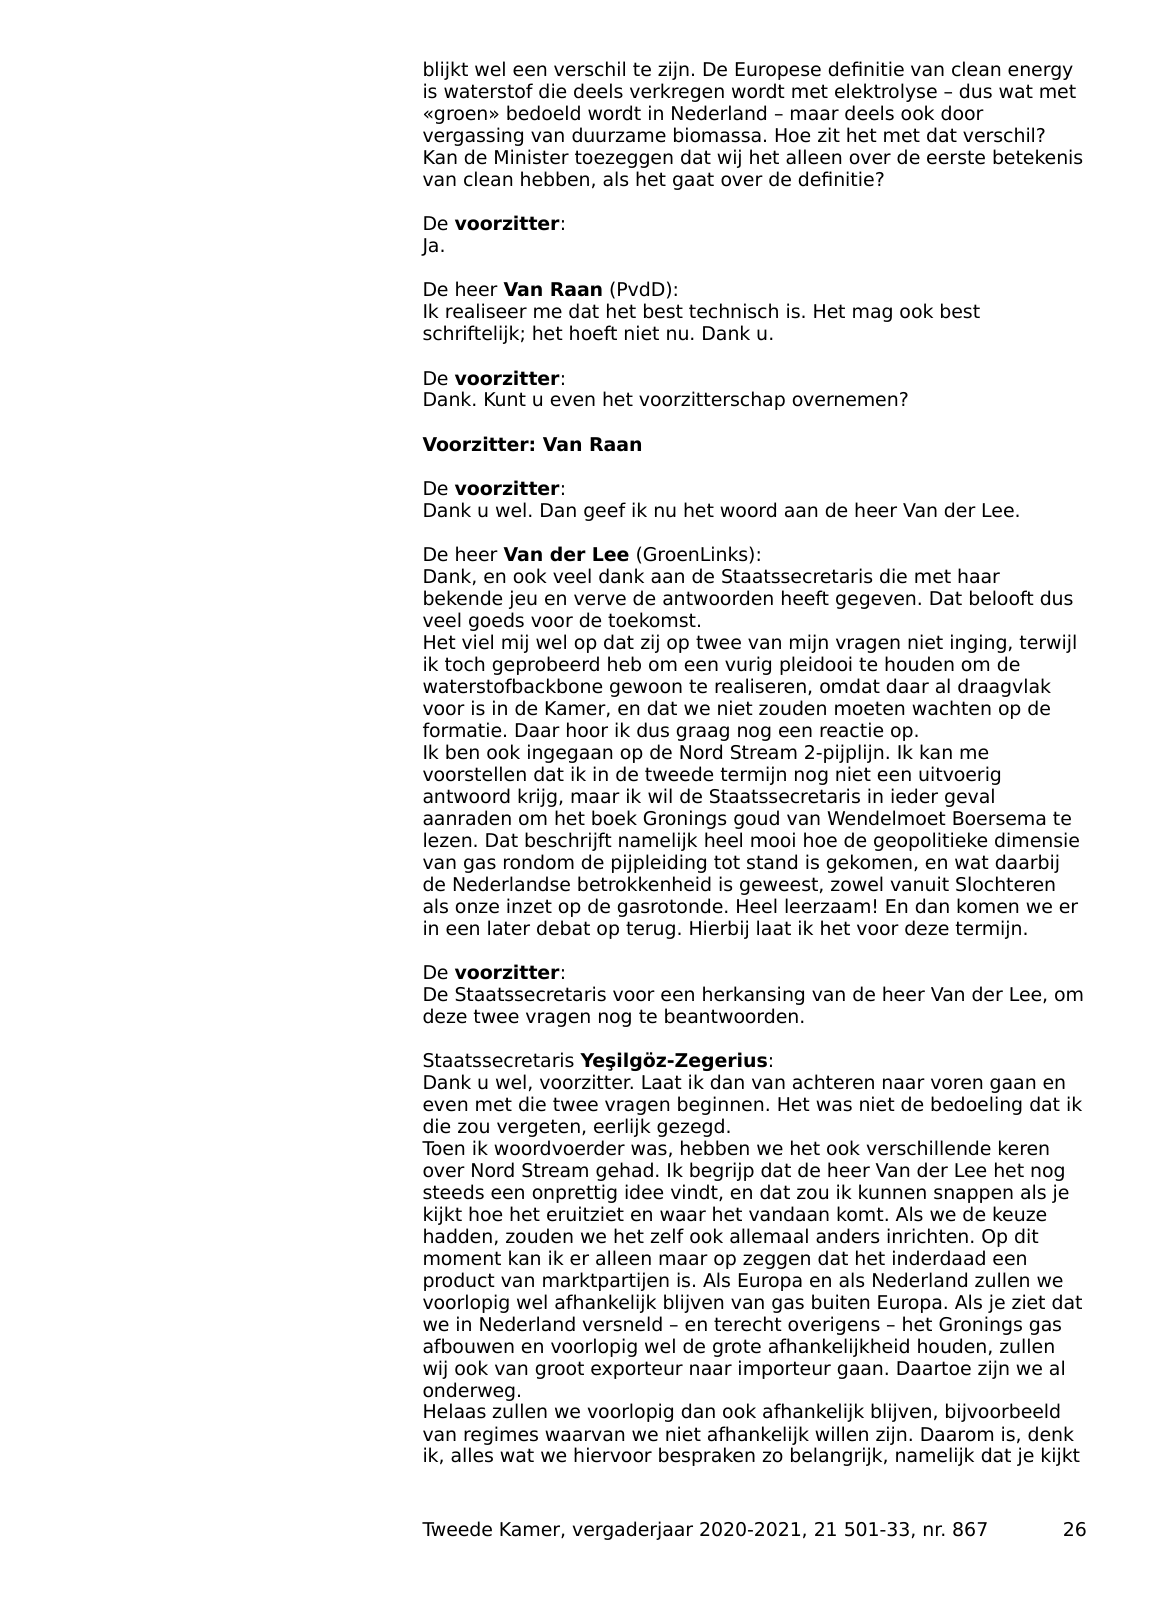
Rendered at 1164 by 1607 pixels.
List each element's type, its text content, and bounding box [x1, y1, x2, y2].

text De voorzitter: [422, 962, 1087, 984]
text Helaas zullen we voorlopig dan ook afhankelijk blijven, bijvoorbeeld van regimes waarvan we niet afhankelijk willen zijn. Daarom is, denk ik, alles wat we hiervoor bespraken zo belangrijk, namelijk dat je kijkt [422, 1401, 1087, 1467]
text Ik ben ook ingegaan op de Nord Stream 2-pijplijn. Ik kan me voorstellen dat ik in de tweede termijn nog niet een uitvoerig antwoord krijg, maar ik wil de Staatssecretaris in ieder geval aanraden om het boek Gronings goud van Wendelmoet Boersema te lezen. Dat beschrijft namelijk heel mooi hoe de geopolitieke dimensie van gas rondom de pijpleiding tot stand is gekomen, en wat daarbij de Nederlandse betrokkenheid is geweest, zowel vanuit Slochteren als onze inzet op de gasrotonde. Heel leerzaam! En dan komen we er in een later debat op terug. Hierbij laat ik het voor deze termijn. [422, 742, 1087, 939]
text Dank, en ook veel dank aan de Staatssecretaris die met haar bekende jeu en verve de antwoorden heeft gegeven. Dat belooft dus veel goeds voor de toekomst. [422, 566, 1087, 632]
text De voorzitter: [422, 213, 1087, 235]
text De heer Van der Lee (GroenLinks): [422, 544, 1087, 566]
text De heer Van Raan (PvdD): [422, 279, 1087, 301]
text De voorzitter: [422, 478, 1087, 500]
text Staatssecretaris Yeşilgöz-Zegerius: [422, 1050, 1087, 1072]
text Toen ik woordvoerder was, hebben we het ook verschillende keren over Nord Stream gehad. Ik begrijp dat de heer Van der Lee het nog steeds een onprettig idee vindt, en dat zou ik kunnen snappen als je kijkt hoe het eruitziet en waar het vandaan komt. Als we de keuze hadden, zouden we het zelf ook allemaal anders inrichten. Op dit moment kan ik er alleen maar op zeggen dat het inderdaad een product van marktpartijen is. Als Europa en als Nederland zullen we voorlopig wel afhankelijk blijven van gas buiten Europa. Als je ziet dat we in Nederland versneld – en terecht overigens – het Gronings gas afbouwen en voorlopig wel de grote afhankelijkheid houden, zullen wij ook van groot exporteur naar importeur gaan. Daartoe zijn we al onderweg. [422, 1138, 1087, 1401]
text De voorzitter: [422, 367, 1087, 389]
text Dank u wel, voorzitter. Laat ik dan van achteren naar voren gaan en even met die twee vragen beginnen. Het was niet de bedoeling dat ik die zou vergeten, eerlijk gezegd. [422, 1072, 1087, 1138]
text Ja. [422, 235, 1087, 257]
text Dank. Kunt u even het voorzitterschap overnemen? [422, 389, 1087, 411]
text Het viel mij wel op dat zij op twee van mijn vragen niet inging, terwijl ik toch geprobeerd heb om een vurig pleidooi te houden om de waterstofbackbone gewoon te realiseren, omdat daar al draagvlak voor is in de Kamer, en dat we niet zouden moeten wachten op de formatie. Daar hoor ik dus graag nog een reactie op. [422, 632, 1087, 742]
subtitle Voorzitter: Van Raan [422, 433, 1087, 456]
text blijkt wel een verschil te zijn. De Europese definitie van clean energy is waterstof die deels verkregen wordt met elektrolyse – dus wat met «groen» bedoeld wordt in Nederland – maar deels ook door vergassing van duurzame biomassa. Hoe zit het met dat verschil? Kan de Minister toezeggen dat wij het alleen over de eerste betekenis van clean hebben, als het gaat over de definitie? [422, 59, 1087, 191]
text De Staatssecretaris voor een herkansing van de heer Van der Lee, om deze twee vragen nog te beantwoorden. [422, 984, 1087, 1028]
text Ik realiseer me dat het best technisch is. Het mag ook best schriftelijk; het hoeft niet nu. Dank u. [422, 301, 1087, 345]
text Dank u wel. Dan geef ik nu het woord aan de heer Van der Lee. [422, 500, 1087, 522]
